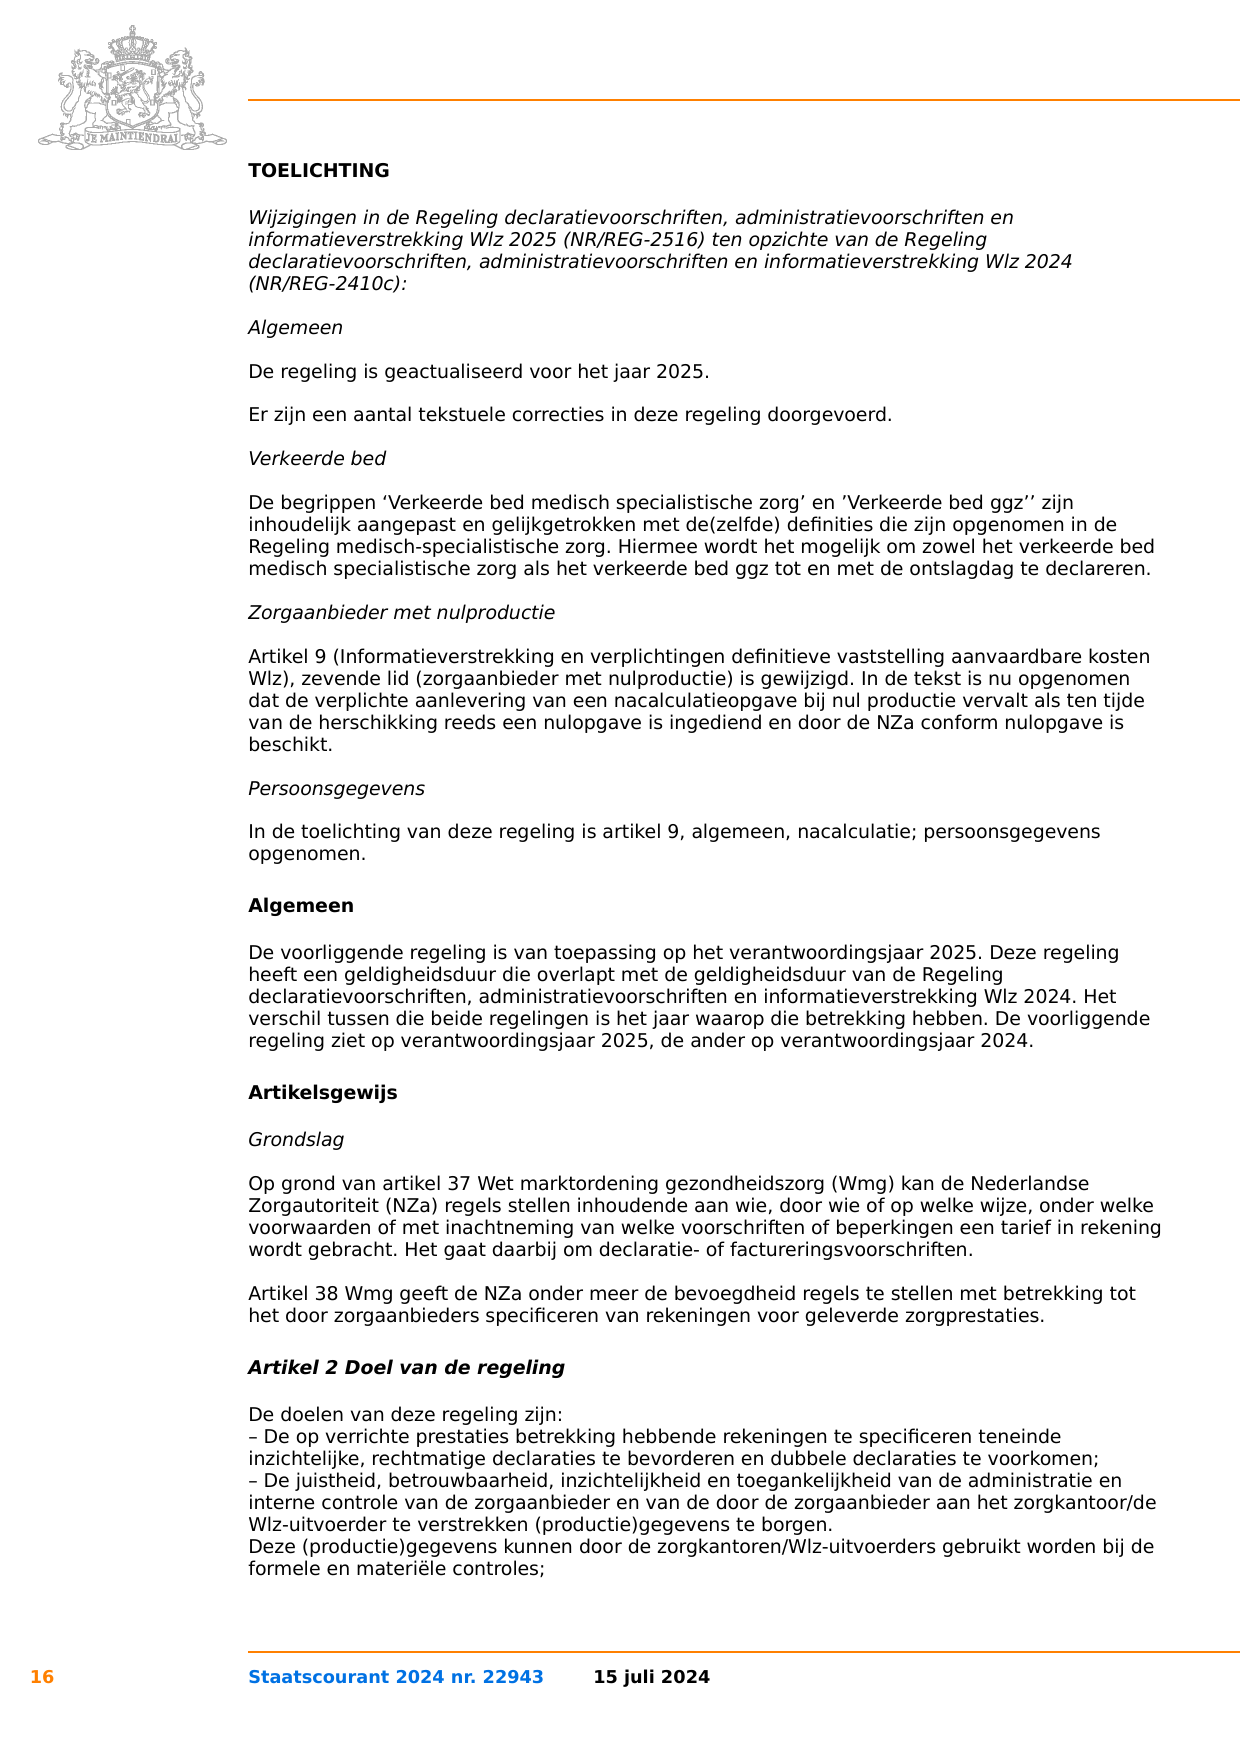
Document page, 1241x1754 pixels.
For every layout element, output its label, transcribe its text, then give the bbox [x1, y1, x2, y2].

subtitle Grondslag [248, 1129, 1163, 1151]
text Artikel 9 (Informatieverstrekking en verplichtingen definitieve vaststelling aanvaardbare kosten Wlz), zevende lid (zorgaanbieder met nulproductie) is gewijzigd. In de tekst is nu opgenomen dat de verplichte aanlevering van een nacalculatieopgave bij nul productie vervalt als ten tijde van de herschikking reeds een nulopgave is ingediend en door de NZa conform nulopgave is beschikt. [248, 646, 1163, 756]
subtitle Verkeerde bed [248, 448, 1163, 470]
text De begrippen ‘Verkeerde bed medisch specialistische zorg’ en ’Verkeerde bed ggz’’ zijn inhoudelijk aangepast en gelijkgetrokken met de(zelfde) definities die zijn opgenomen in de Regeling medisch-specialistische zorg. Hiermee wordt het mogelijk om zowel het verkeerde bed medisch specialistische zorg als het verkeerde bed ggz tot en met de ontslagdag te declareren. [248, 492, 1163, 580]
text – De op verrichte prestaties betrekking hebbende rekeningen te specificeren teneinde inzichtelijke, rechtmatige declaraties te bevorderen en dubbele declaraties te voorkomen; [248, 1426, 1163, 1470]
subtitle Algemeen [248, 317, 1163, 339]
subtitle Artikelsgewijs [248, 1082, 1163, 1104]
text Op grond van artikel 37 Wet marktordening gezondheidszorg (Wmg) kan de Nederlandse Zorgautoriteit (NZa) regels stellen inhoudende aan wie, door wie of op welke wijze, onder welke voorwaarden of met inachtneming van welke voorschriften of beperkingen een tarief in rekening wordt gebracht. Het gaat daarbij om declaratie- of factureringsvoorschriften. [248, 1173, 1163, 1261]
subtitle Zorgaanbieder met nulproductie [248, 602, 1163, 624]
text Er zijn een aantal tekstuele correcties in deze regeling doorgevoerd. [248, 404, 1163, 426]
text De voorliggende regeling is van toepassing op het verantwoordingsjaar 2025. Deze regeling heeft een geldigheidsduur die overlapt met de geldigheidsduur van de Regeling declaratievoorschriften, administratievoorschriften en informatieverstrekking Wlz 2024. Het verschil tussen die beide regelingen is het jaar waarop die betrekking hebben. De voorliggende regeling ziet op verantwoordingsjaar 2025, de ander op verantwoordingsjaar 2024. [248, 942, 1163, 1052]
text Deze (productie)gegevens kunnen door de zorgkantoren/Wlz-uitvoerders gebruikt worden bij de formele en materiële controles; [248, 1536, 1163, 1579]
text De doelen van deze regeling zijn: [248, 1404, 1163, 1426]
subtitle Algemeen [248, 895, 1163, 917]
text De regeling is geactualiseerd voor het jaar 2025. [248, 361, 1163, 382]
text In de toelichting van deze regeling is artikel 9, algemeen, nacalculatie; persoonsgegevens opgenomen. [248, 821, 1163, 865]
text – De juistheid, betrouwbaarheid, inzichtelijkheid en toegankelijkheid van de administratie en interne controle van de zorgaanbieder en van de door de zorgaanbieder aan het zorgkantoor/de Wlz-uitvoerder te verstrekken (productie)gegevens te borgen. [248, 1470, 1163, 1536]
subtitle Artikel 2 Doel van de regeling [248, 1357, 1163, 1379]
subtitle TOELICHTING [248, 160, 1163, 182]
text Artikel 38 Wmg geeft de NZa onder meer de bevoegdheid regels te stellen met betrekking tot het door zorgaanbieders specificeren van rekeningen voor geleverde zorgprestaties. [248, 1283, 1163, 1327]
subtitle Persoonsgegevens [248, 777, 1163, 799]
picture [38, 25, 227, 150]
subtitle Wijzigingen in de Regeling declaratievoorschriften, administratievoorschriften en informatieverstrekking Wlz 2025 (NR/REG-2516) ten opzichte van de Regeling declaratievoorschriften, administratievoorschriften en informatieverstrekking Wlz 2024 (NR/REG-2410c): [248, 207, 1163, 295]
